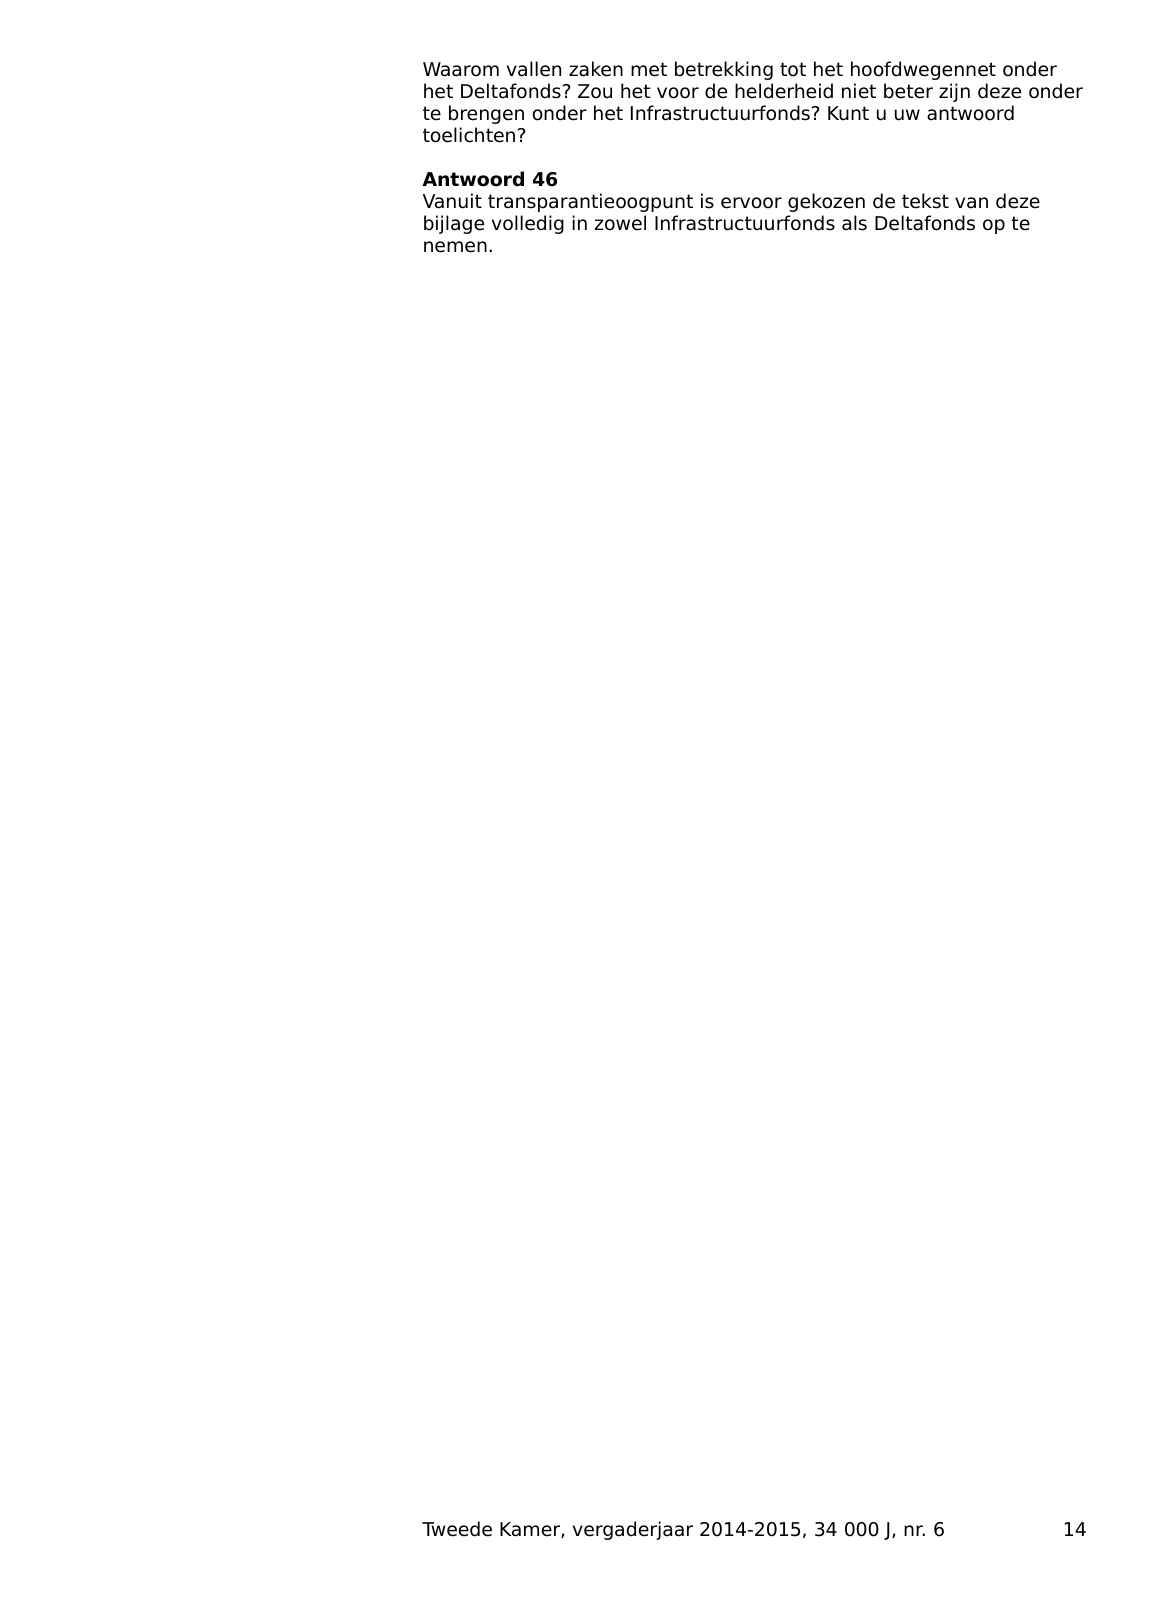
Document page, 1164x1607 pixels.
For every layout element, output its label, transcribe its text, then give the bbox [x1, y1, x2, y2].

text Vanuit transparantieoogpunt is ervoor gekozen de tekst van deze bijlage volledig in zowel Infrastructuurfonds als Deltafonds op te nemen. [422, 191, 1087, 257]
text Waarom vallen zaken met betrekking tot het hoofdwegennet onder het Deltafonds? Zou het voor de helderheid niet beter zijn deze onder te brengen onder het Infrastructuurfonds? Kunt u uw antwoord toelichten? [422, 59, 1087, 147]
text Antwoord 46 [422, 169, 1087, 191]
